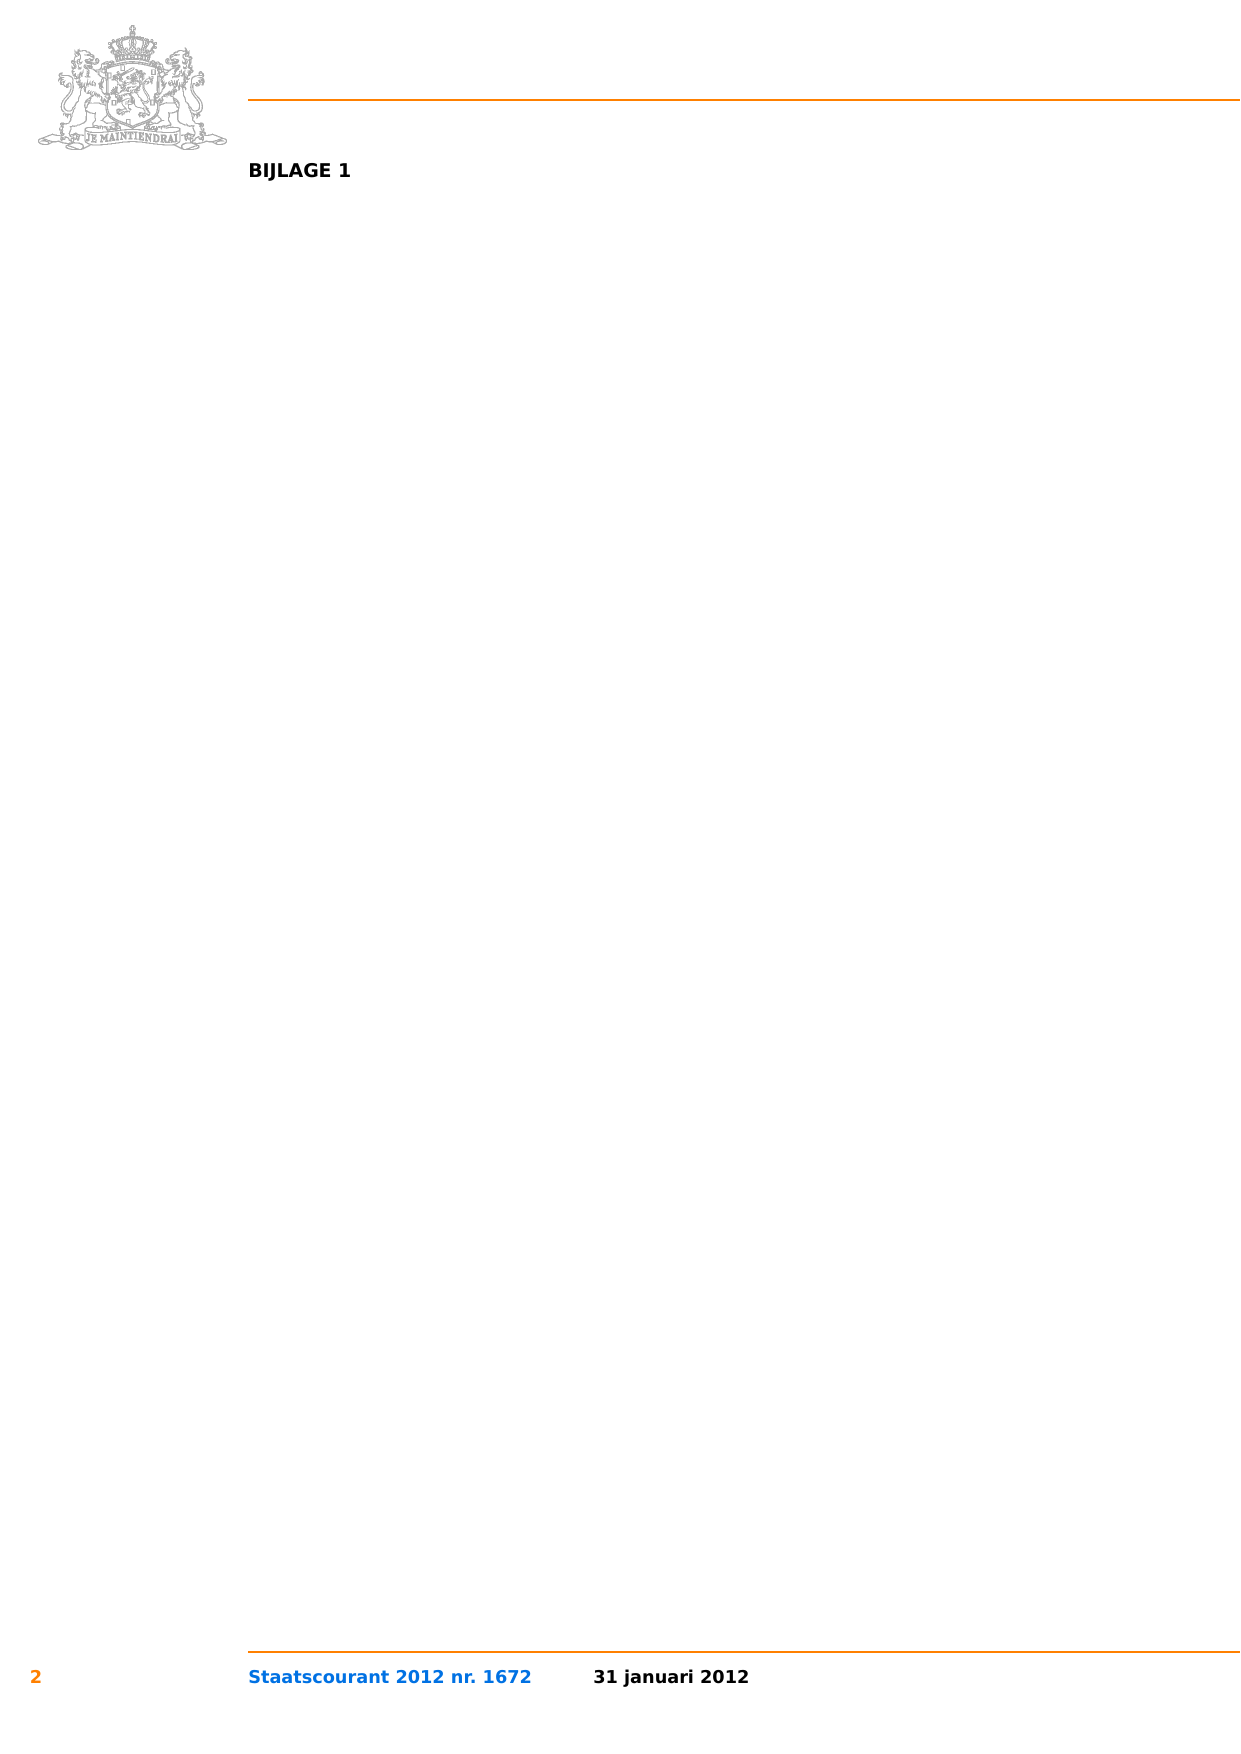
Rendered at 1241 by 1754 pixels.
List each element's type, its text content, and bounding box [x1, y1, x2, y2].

picture [38, 25, 227, 150]
subtitle BIJLAGE 1 [248, 160, 1163, 182]
